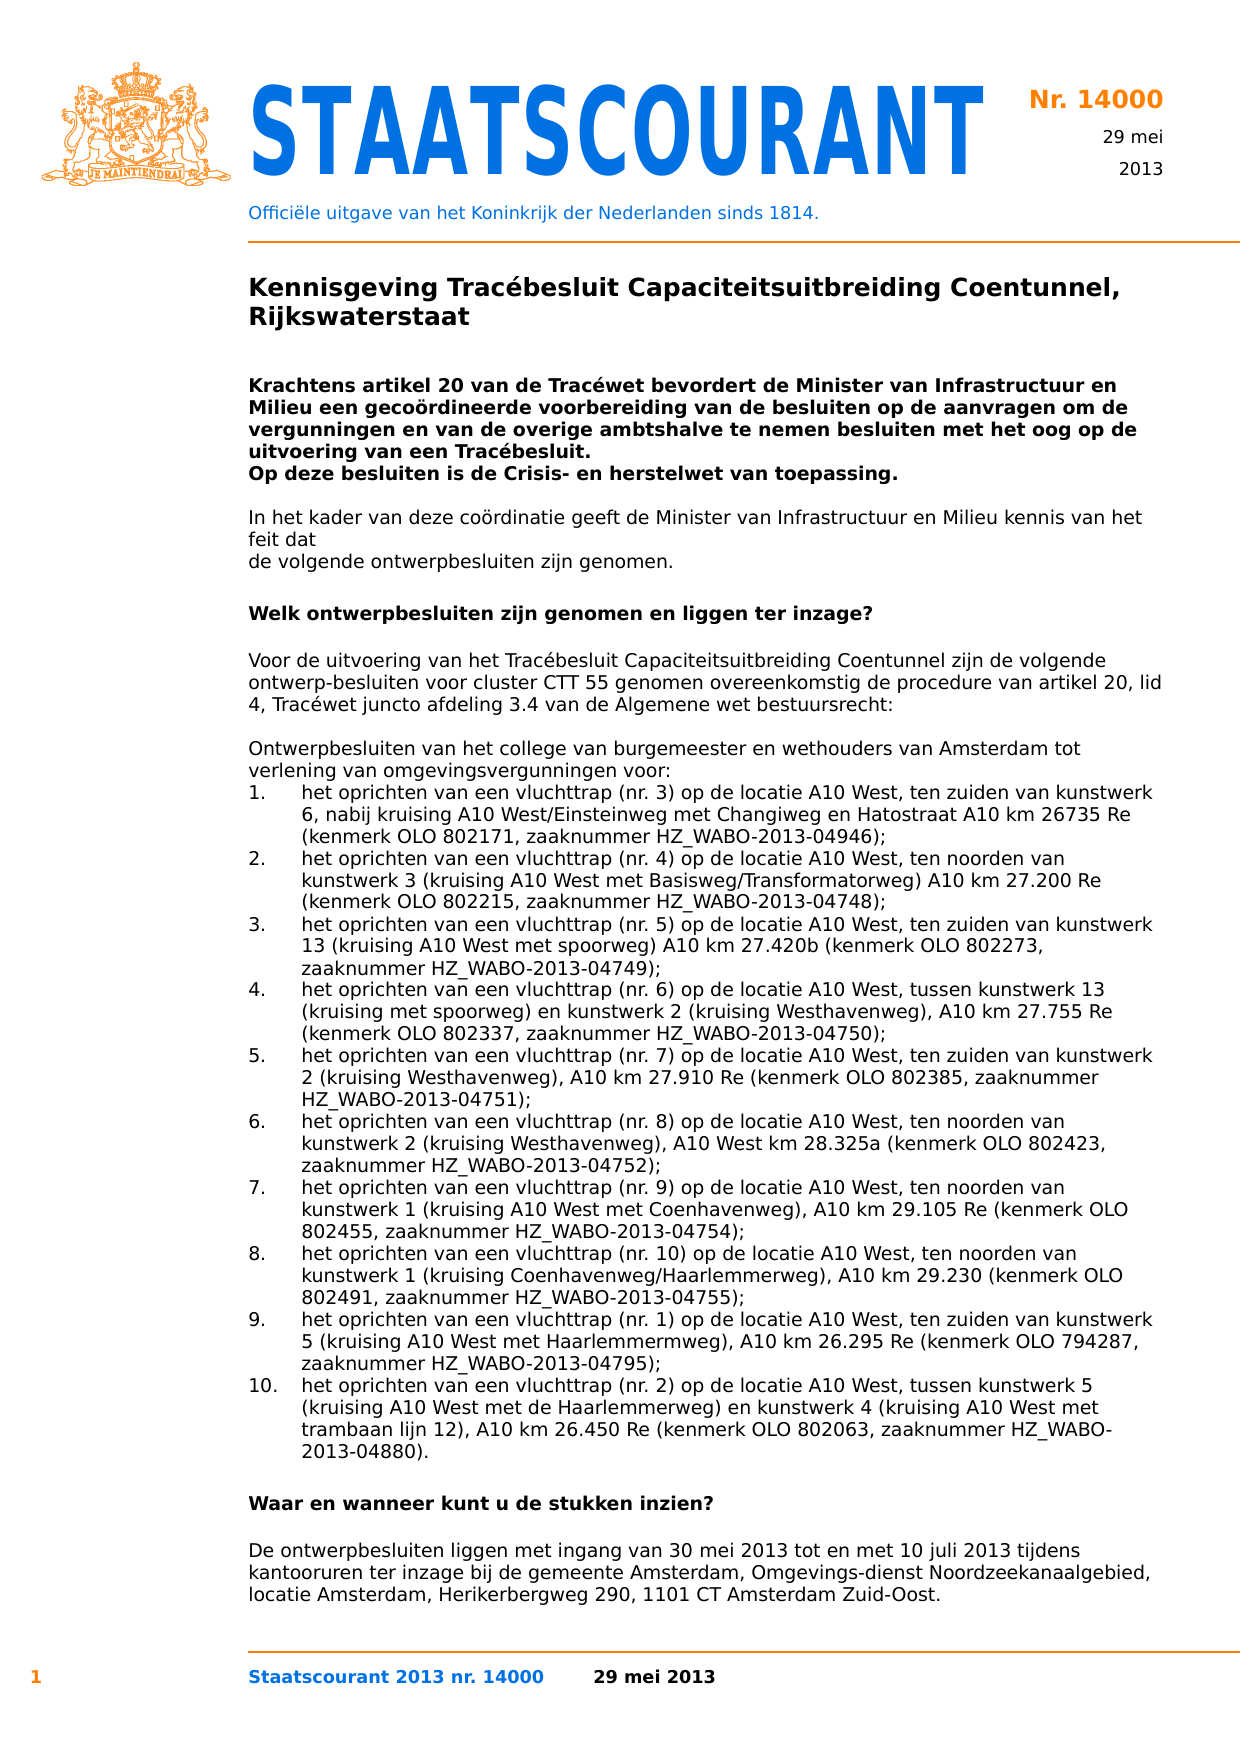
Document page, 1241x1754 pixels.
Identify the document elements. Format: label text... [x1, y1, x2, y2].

text de volgende ontwerpbesluiten zijn genomen. [248, 551, 1163, 573]
table_cell 29 mei [998, 121, 1240, 153]
text 4. het oprichten van een vluchttrap (nr. 6) op de locatie A10 West, tussen kunstwerk 13 (kruising met spoorweg) en kunstwerk 2 (kruising Westhavenweg), A10 km 27.755 Re (kenmerk OLO 802337, zaaknummer HZ_WABO-2013-04750); [248, 979, 1163, 1045]
subtitle Welk ontwerpbesluiten zijn genomen en liggen ter inzage? [248, 603, 1163, 625]
picture [41, 62, 231, 186]
text Krachtens artikel 20 van de Tracéwet bevordert de Minister van Infrastructuur en Milieu een gecoördineerde voorbereiding van de besluiten op de aanvragen om de vergunningen en van de overige ambtshalve te nemen besluiten met het oog op de uitvoering van een Tracébesluit. [248, 375, 1163, 463]
text 8. het oprichten van een vluchttrap (nr. 10) op de locatie A10 West, ten noorden van kunstwerk 1 (kruising Coenhavenweg/Haarlemmerweg), A10 km 29.230 (kenmerk OLO 802491, zaaknummer HZ_WABO-2013-04755); [248, 1243, 1163, 1309]
text In het kader van deze coördinatie geeft de Minister van Infrastructuur en Milieu kennis van het feit dat [248, 507, 1163, 551]
text 1. het oprichten van een vluchttrap (nr. 3) op de locatie A10 West, ten zuiden van kunstwerk 6, nabij kruising A10 West/Einsteinweg met Changiweg en Hatostraat A10 km 26735 Re (kenmerk OLO 802171, zaaknummer HZ_WABO-2013-04946); [248, 782, 1163, 847]
text Voor de uitvoering van het Tracébesluit Capaciteitsuitbreiding Coentunnel zijn de volgende ontwerp-besluiten voor cluster CTT 55 genomen overeenkomstig de procedure van artikel 20, lid 4, Tracéwet juncto afdeling 3.4 van de Algemene wet bestuursrecht: [248, 650, 1163, 716]
text 7. het oprichten van een vluchttrap (nr. 9) op de locatie A10 West, ten noorden van kunstwerk 1 (kruising A10 West met Coenhavenweg), A10 km 29.105 Re (kenmerk OLO 802455, zaaknummer HZ_WABO-2013-04754); [248, 1177, 1163, 1243]
table_cell Officiële uitgave van het Koninkrijk der Nederlanden sinds 1814. [248, 203, 1240, 241]
table_header STAATSCOURANT [248, 62, 998, 203]
table_cell 2013 [998, 153, 1240, 203]
table_header Nr. 14000 [998, 62, 1240, 121]
text 3. het oprichten van een vluchttrap (nr. 5) op de locatie A10 West, ten zuiden van kunstwerk 13 (kruising A10 West met spoorweg) A10 km 27.420b (kenmerk OLO 802273, zaaknummer HZ_WABO-2013-04749); [248, 913, 1163, 979]
subtitle Waar en wanneer kunt u de stukken inzien? [248, 1493, 1163, 1515]
text De ontwerpbesluiten liggen met ingang van 30 mei 2013 tot en met 10 juli 2013 tijdens kantooruren ter inzage bij de gemeente Amsterdam, Omgevings-dienst Noordzeekanaalgebied, locatie Amsterdam, Herikerbergweg 290, 1101 CT Amsterdam Zuid-Oost. [248, 1540, 1163, 1606]
table_header [25, 62, 248, 241]
subtitle Kennisgeving Tracébesluit Capaciteitsuitbreiding Coentunnel, Rijkswaterstaat [248, 273, 1163, 331]
text 10. het oprichten van een vluchttrap (nr. 2) op de locatie A10 West, tussen kunstwerk 5 (kruising A10 West met de Haarlemmerweg) en kunstwerk 4 (kruising A10 West met trambaan lijn 12), A10 km 26.450 Re (kenmerk OLO 802063, zaaknummer HZ_WABO-2013-04880). [248, 1375, 1163, 1463]
text 9. het oprichten van een vluchttrap (nr. 1) op de locatie A10 West, ten zuiden van kunstwerk 5 (kruising A10 West met Haarlemmermweg), A10 km 26.295 Re (kenmerk OLO 794287, zaaknummer HZ_WABO-2013-04795); [248, 1309, 1163, 1375]
text Ontwerpbesluiten van het college van burgemeester en wethouders van Amsterdam tot verlening van omgevingsvergunningen voor: [248, 738, 1163, 782]
text 6. het oprichten van een vluchttrap (nr. 8) op de locatie A10 West, ten noorden van kunstwerk 2 (kruising Westhavenweg), A10 West km 28.325a (kenmerk OLO 802423, zaaknummer HZ_WABO-2013-04752); [248, 1111, 1163, 1177]
text Op deze besluiten is de Crisis- en herstelwet van toepassing. [248, 463, 1163, 485]
text 2. het oprichten van een vluchttrap (nr. 4) op de locatie A10 West, ten noorden van kunstwerk 3 (kruising A10 West met Basisweg/Transformatorweg) A10 km 27.200 Re (kenmerk OLO 802215, zaaknummer HZ_WABO-2013-04748); [248, 847, 1163, 913]
text 5. het oprichten van een vluchttrap (nr. 7) op de locatie A10 West, ten zuiden van kunstwerk 2 (kruising Westhavenweg), A10 km 27.910 Re (kenmerk OLO 802385, zaaknummer HZ_WABO-2013-04751); [248, 1045, 1163, 1111]
